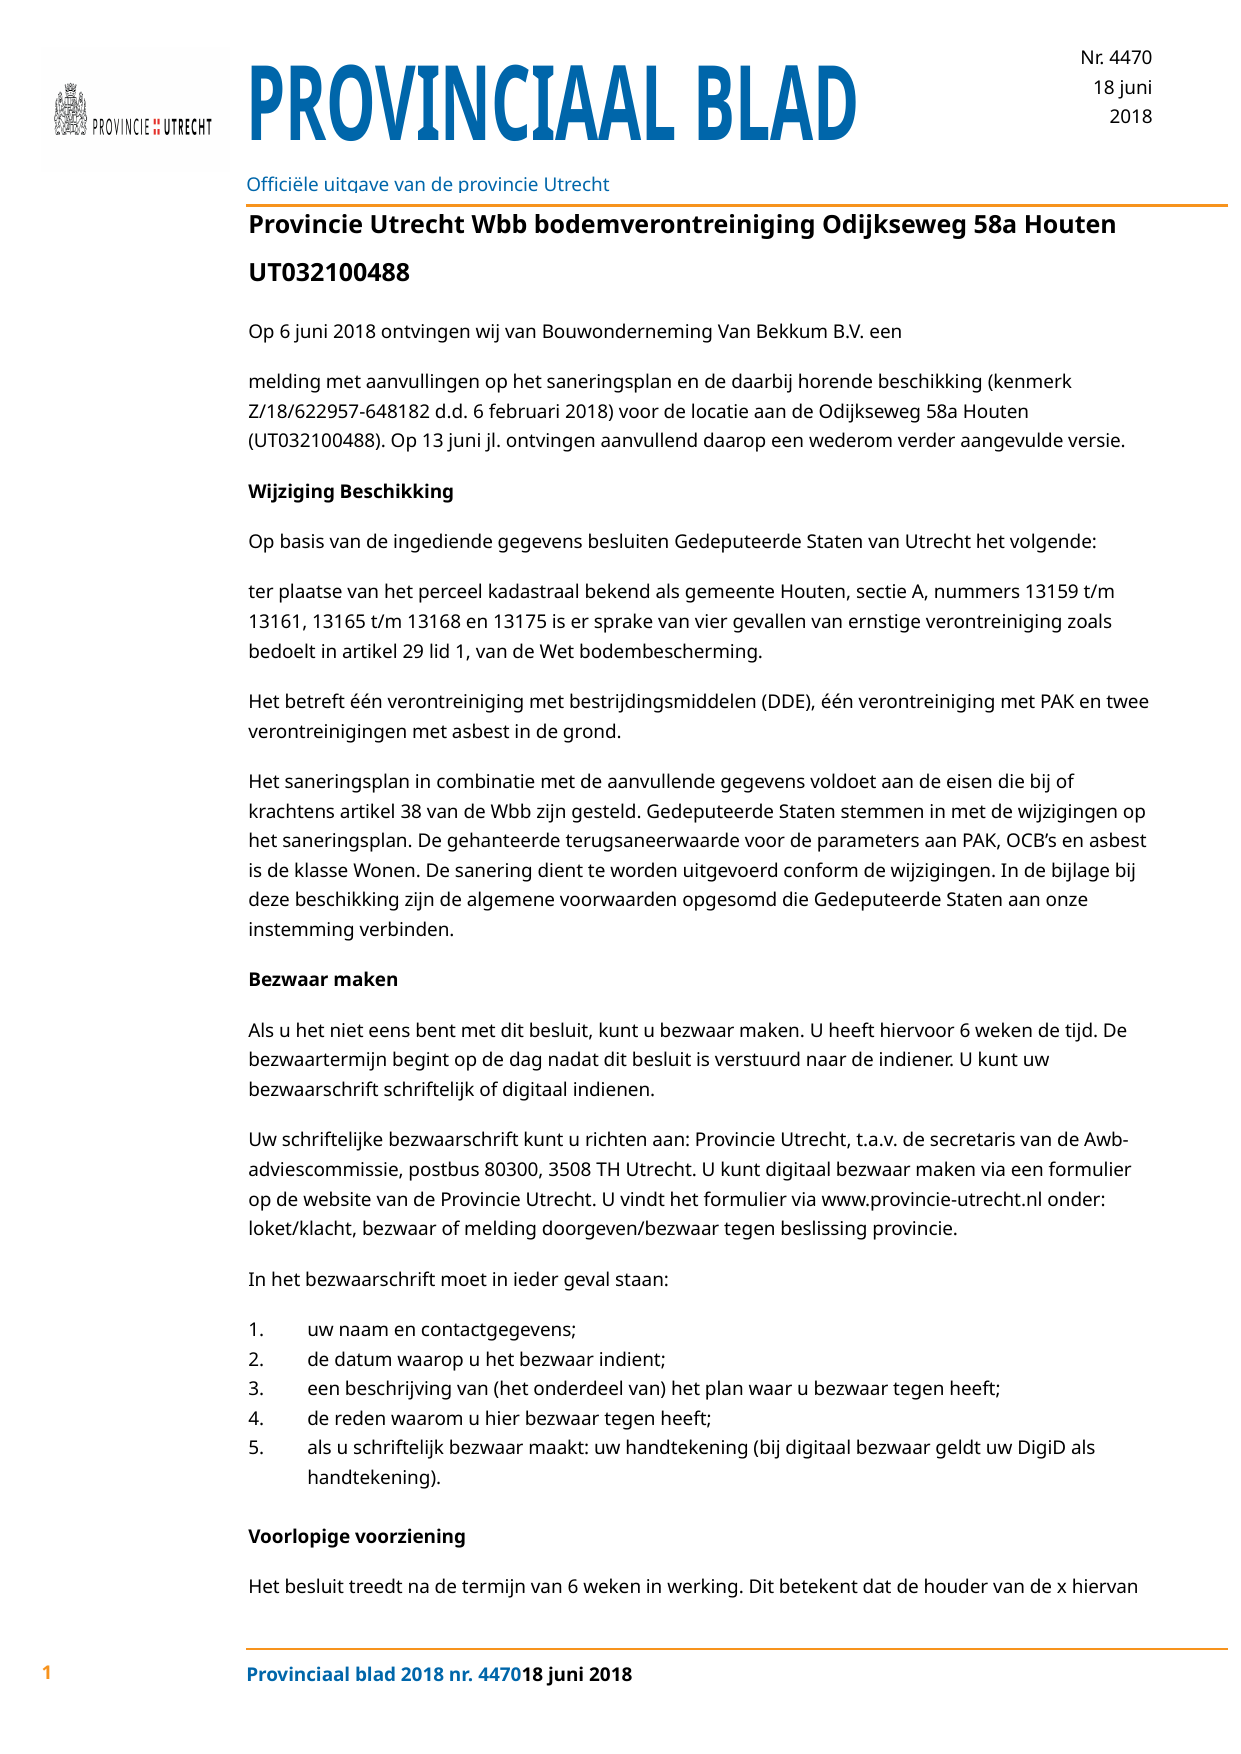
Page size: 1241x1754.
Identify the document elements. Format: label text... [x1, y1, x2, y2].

list als u schriftelijk bezwaar maakt: uw handtekening (bij digitaal bezwaar geldt uw DigiD als handtekening). [248, 1434, 1152, 1490]
text Het saneringsplan in combinatie met de aanvullende gegevens voldoet aan de eisen die bij of krachtens artikel 38 van de Wbb zijn gesteld. Gedeputeerde Staten stemmen in met de wijzigingen op het saneringsplan. De gehanteerde terugsaneerwaarde voor de parameters aan PAK, OCB’s en asbest is de klasse Wonen. De sanering dient te worden uitgevoerd conform de wijzigingen. In de bijlage bij deze beschikking zijn de algemene voorwaarden opgesomd die Gedeputeerde Staten aan onze instemming verbinden. [248, 768, 1152, 942]
text Voorlopige voorziening [248, 1523, 1152, 1549]
picture [41, 47, 231, 172]
text In het bezwaarschrift moet in ieder geval staan: [248, 1266, 1152, 1292]
text Het betreft één verontreiniging met bestrijdingsmiddelen (DDE), één verontreiniging met PAK en twee verontreinigingen met asbest in de grond. [248, 688, 1152, 744]
text ter plaatse van het perceel kadastraal bekend als gemeente Houten, sectie A, nummers 13159 t/m 13161, 13165 t/m 13168 en 13175 is er sprake van vier gevallen van ernstige verontreiniging zoals bedoelt in artikel 29 lid 1, van de Wet bodembescherming. [248, 579, 1152, 664]
text Uw schriftelijke bezwaarschrift kunt u richten aan: Provincie Utrecht, t.a.v. de secretaris van de Awb-adviescommissie, postbus 80300, 3508 TH Utrecht. U kunt digitaal bezwaar maken via een formulier op de website van de Provincie Utrecht. U vindt het formulier via www.provincie-utrecht.nl onder: loket/klacht, bezwaar of melding doorgeven/bezwaar tegen beslissing provincie. [248, 1127, 1152, 1241]
list een beschrijving van (het onderdeel van) het plan waar u bezwaar tegen heeft; [248, 1375, 1152, 1401]
text Als u het niet eens bent met dit besluit, kunt u bezwaar maken. U heeft hiervoor 6 weken de tijd. De bezwaartermijn begint op de dag nadat dit besluit is verstuurd naar de indiener. U kunt uw bezwaarschrift schriftelijk of digitaal indienen. [248, 1017, 1152, 1102]
text Wijziging Beschikking [248, 478, 1152, 504]
text Bezwaar maken [248, 967, 1152, 992]
text Op basis van de ingediende gegevens besluiten Gedeputeerde Staten van Utrecht het volgende: [248, 528, 1152, 554]
text Het besluit treedt na de termijn van 6 weken in werking. Dit betekent dat de houder van de x hiervan [248, 1574, 1152, 1599]
text melding met aanvullingen op het saneringsplan en de daarbij horende beschikking (kenmerk Z/18/622957-648182 d.d. 6 februari 2018) voor de locatie aan de Odijkseweg 58a Houten (UT032100488). Op 13 juni jl. ontvingen aanvullend daarop een wederom verder aangevulde versie. [248, 368, 1152, 453]
text Op 6 juni 2018 ontvingen wij van Bouwonderneming Van Bekkum B.V. een [248, 318, 1152, 344]
list de datum waarop u het bezwaar indient; [248, 1346, 1152, 1372]
list de reden waarom u hier bezwaar tegen heeft; [248, 1405, 1152, 1431]
list uw naam en contactgegevens; [248, 1316, 1152, 1342]
text Provincie Utrecht Wbb bodemverontreiniging Odijkseweg 58a Houten UT032100488 [248, 207, 1152, 288]
